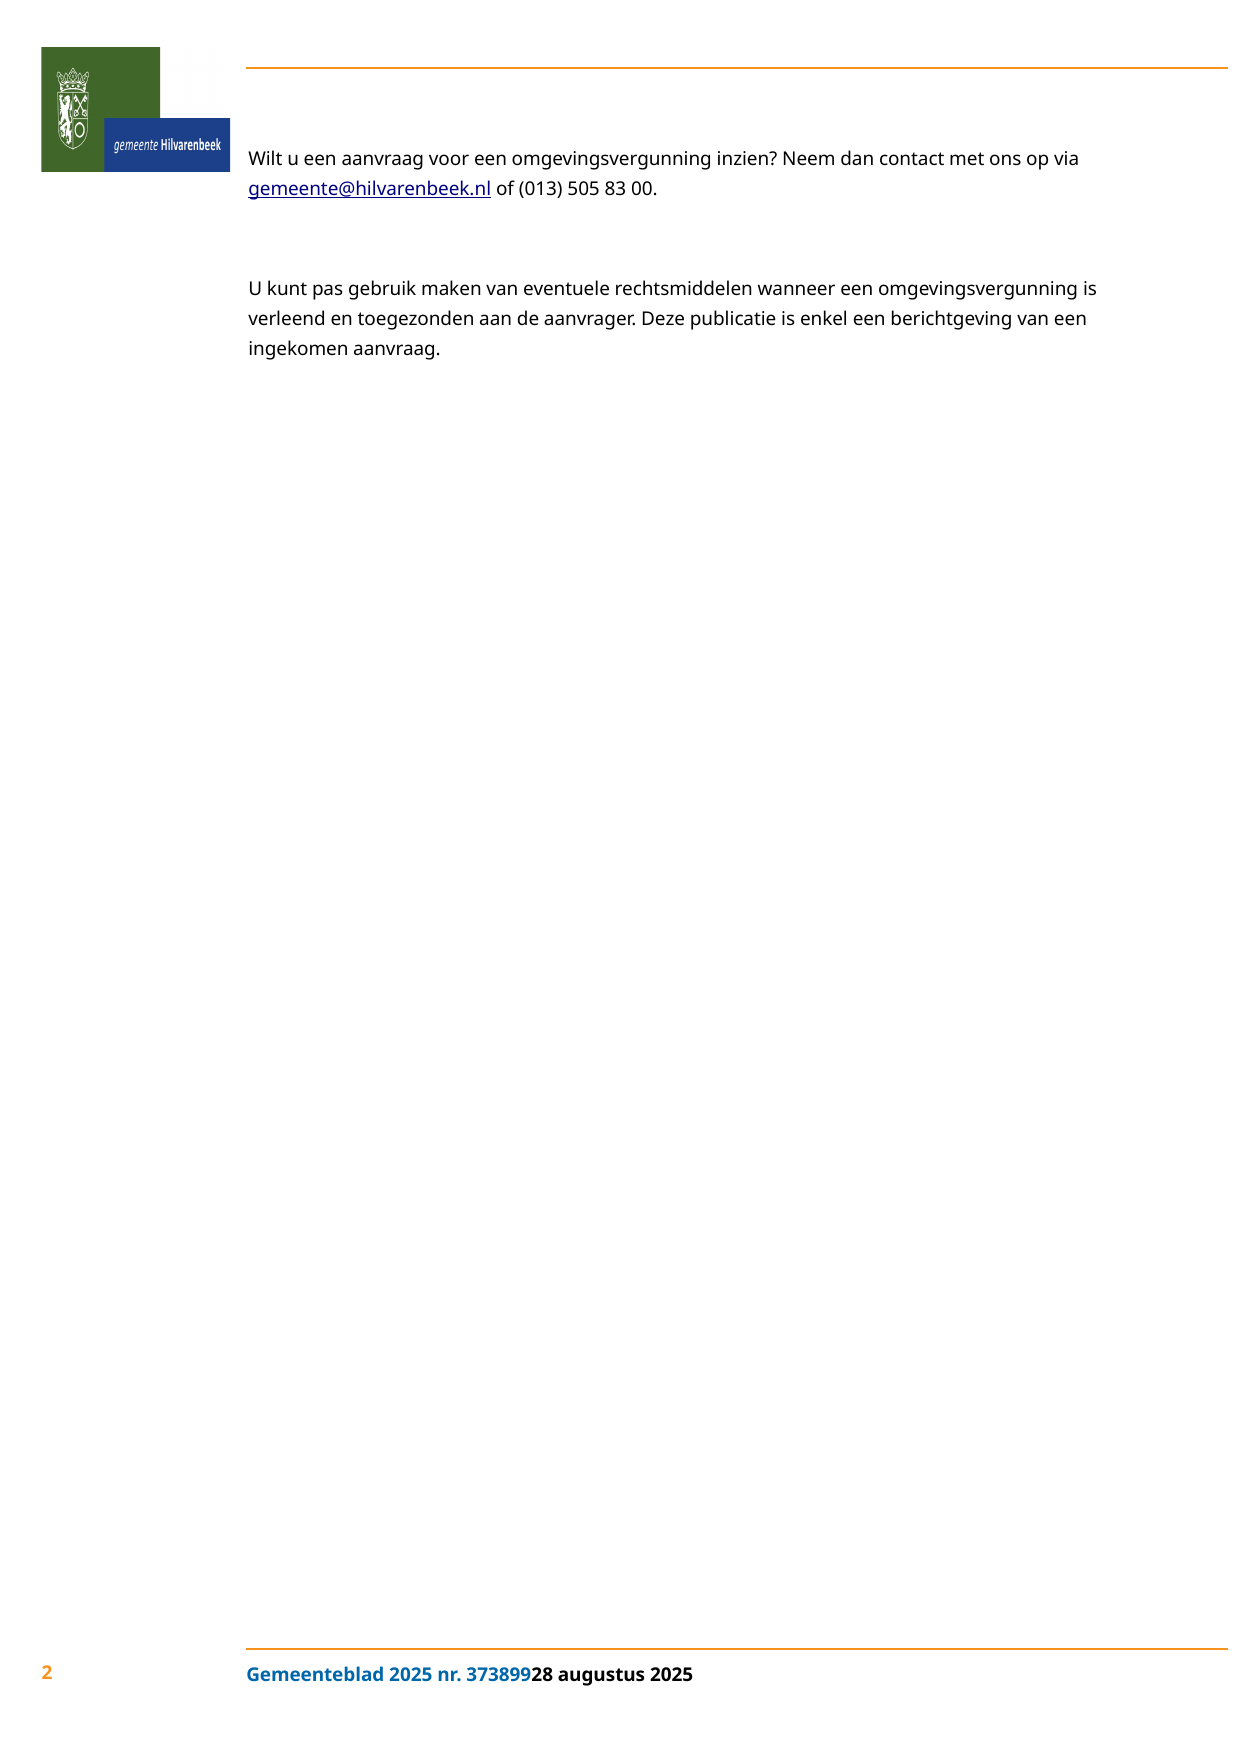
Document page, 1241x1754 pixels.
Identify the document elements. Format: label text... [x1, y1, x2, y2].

text U kunt pas gebruik maken van eventuele rechtsmiddelen wanneer een omgevingsvergunning is verleend en toegezonden aan de aanvrager. Deze publicatie is enkel een berichtgeving van een ingekomen aanvraag. [248, 276, 1152, 361]
picture [41, 47, 231, 172]
text Wilt u een aanvraag voor een omgevingsvergunning inzien? Neem dan contact met ons op via gemeente@hilvarenbeek.nl of (013) 505 83 00. [248, 145, 1152, 201]
